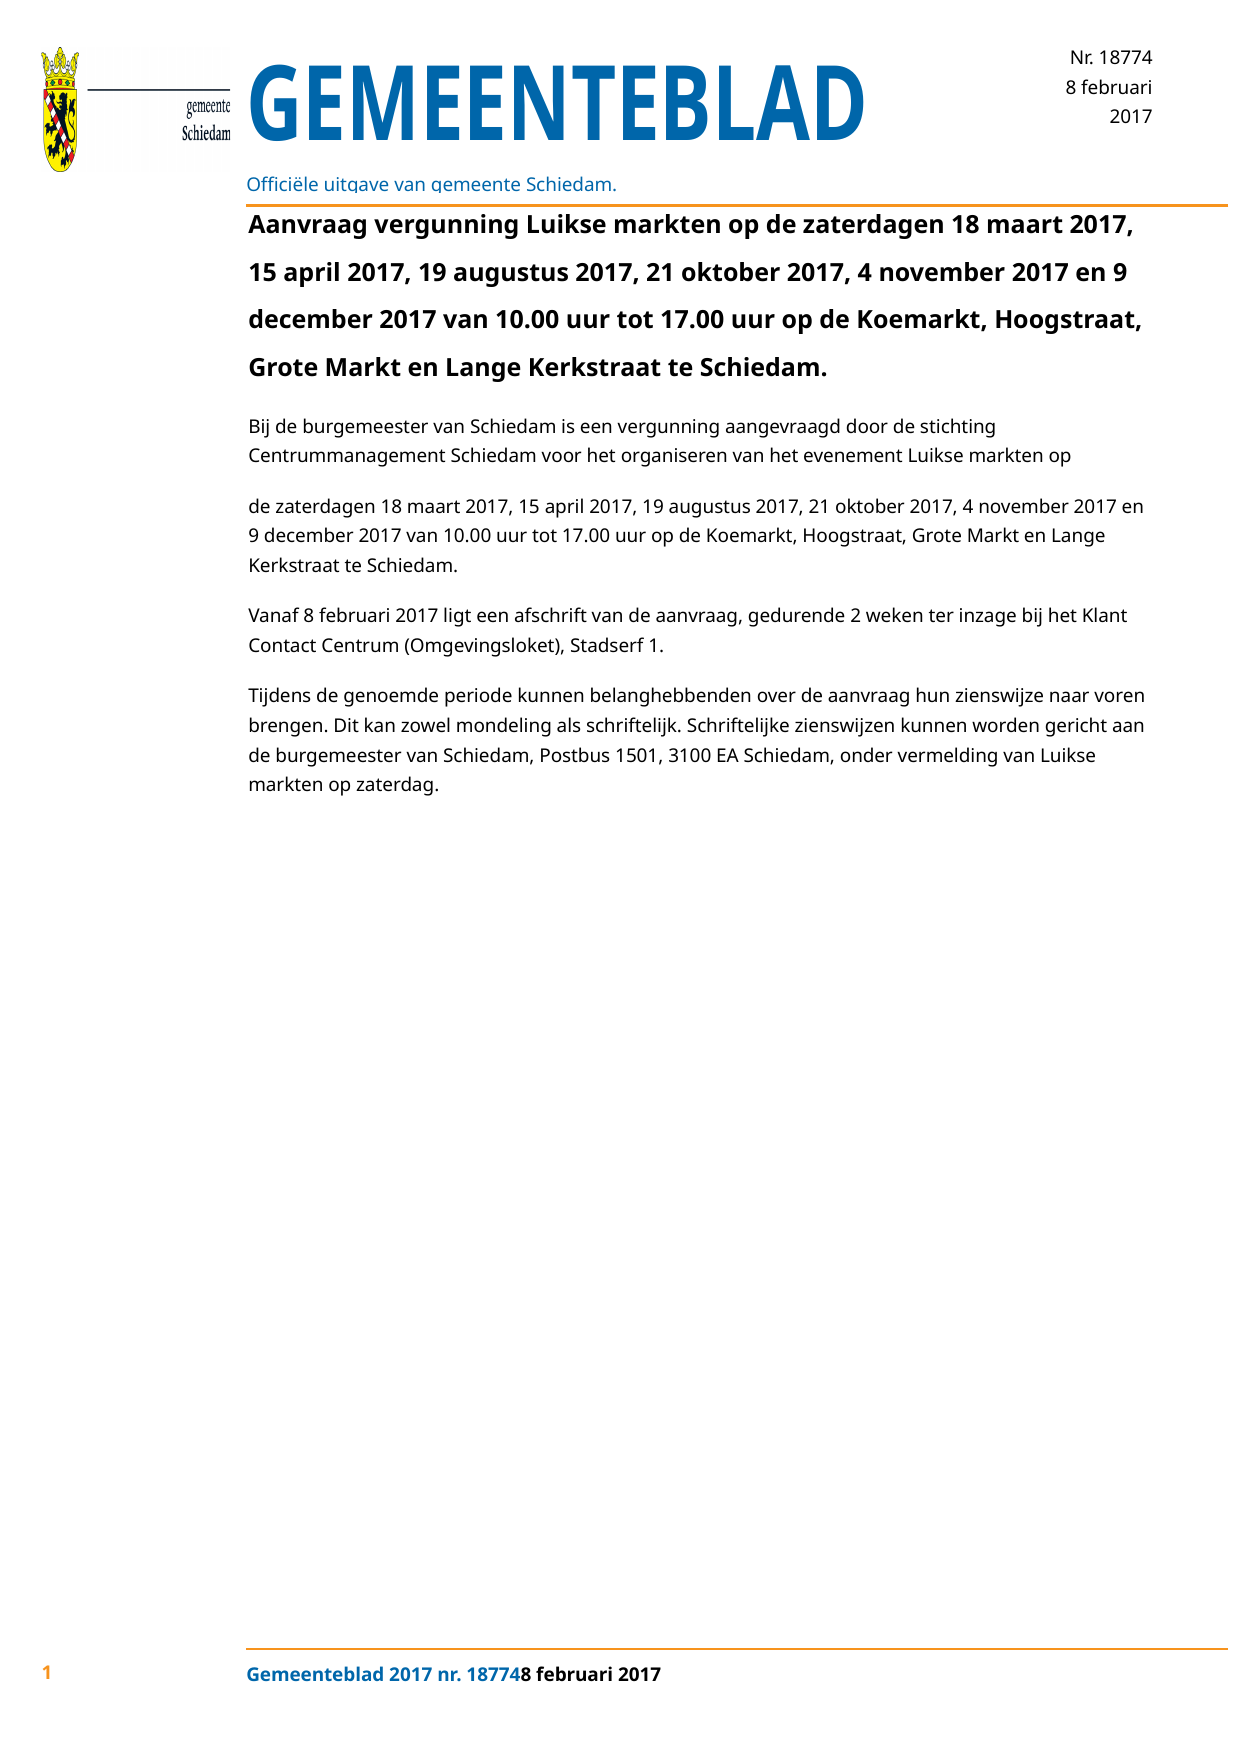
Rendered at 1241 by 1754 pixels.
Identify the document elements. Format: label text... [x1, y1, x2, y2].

text Aanvraag vergunning Luikse markten op de zaterdagen 18 maart 2017, 15 april 2017, 19 augustus 2017, 21 oktober 2017, 4 november 2017 en 9 december 2017 van 10.00 uur tot 17.00 uur op de Koemarkt, Hoogstraat, Grote Markt en Lange Kerkstraat te Schiedam. [248, 207, 1152, 384]
picture [41, 47, 231, 172]
text Bij de burgemeester van Schiedam is een vergunning aangevraagd door de stichting Centrummanagement Schiedam voor het organiseren van het evenement Luikse markten op [248, 413, 1152, 468]
text Tijdens de genoemde periode kunnen belanghebbenden over de aanvraag hun zienswijze naar voren brengen. Dit kan zowel mondeling als schriftelijk. Schriftelijke zienswijzen kunnen worden gericht aan de burgemeester van Schiedam, Postbus 1501, 3100 EA Schiedam, onder vermelding van Luikse markten op zaterdag. [248, 683, 1152, 797]
text de zaterdagen 18 maart 2017, 15 april 2017, 19 augustus 2017, 21 oktober 2017, 4 november 2017 en 9 december 2017 van 10.00 uur tot 17.00 uur op de Koemarkt, Hoogstraat, Grote Markt en Lange Kerkstraat te Schiedam. [248, 493, 1152, 578]
text Vanaf 8 februari 2017 ligt een afschrift van de aanvraag, gedurende 2 weken ter inzage bij het Klant Contact Centrum (Omgevingsloket), Stadserf 1. [248, 603, 1152, 658]
